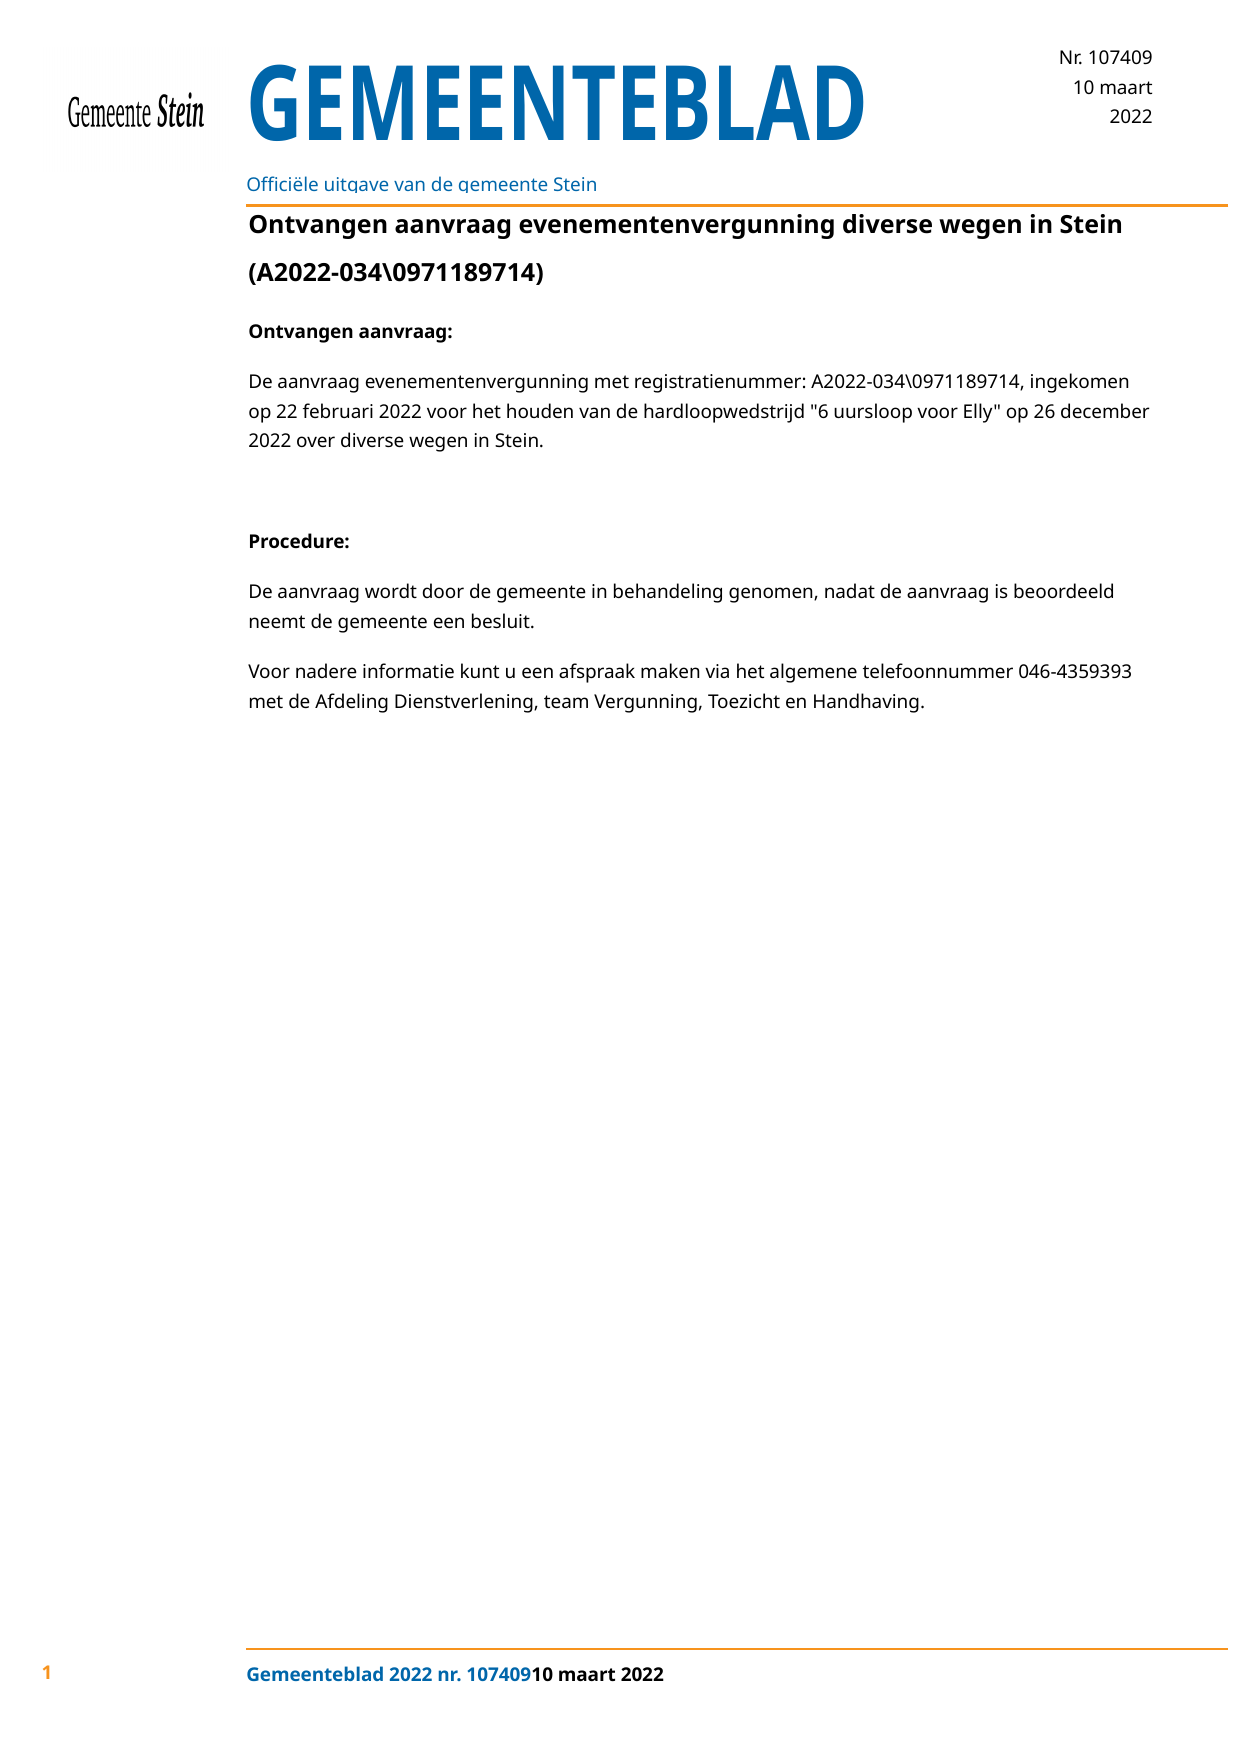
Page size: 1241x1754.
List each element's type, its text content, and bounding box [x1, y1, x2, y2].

text Procedure: [248, 528, 1152, 554]
text Ontvangen aanvraag: [248, 318, 1152, 344]
picture [41, 47, 231, 172]
text De aanvraag wordt door de gemeente in behandeling genomen, nadat de aanvraag is beoordeeld neemt de gemeente een besluit. [248, 579, 1152, 634]
text Ontvangen aanvraag evenementenvergunning diverse wegen in Stein (A2022-034\0971189714) [248, 207, 1152, 288]
text Voor nadere informatie kunt u een afspraak maken via het algemene telefoonnummer 046-4359393 met de Afdeling Dienstverlening, team Vergunning, Toezicht en Handhaving. [248, 659, 1152, 714]
text De aanvraag evenementenvergunning met registratienummer: A2022-034\0971189714, ingekomen op 22 februari 2022 voor het houden van de hardloopwedstrijd "6 uursloop voor Elly" op 26 december 2022 over diverse wegen in Stein. [248, 368, 1152, 453]
